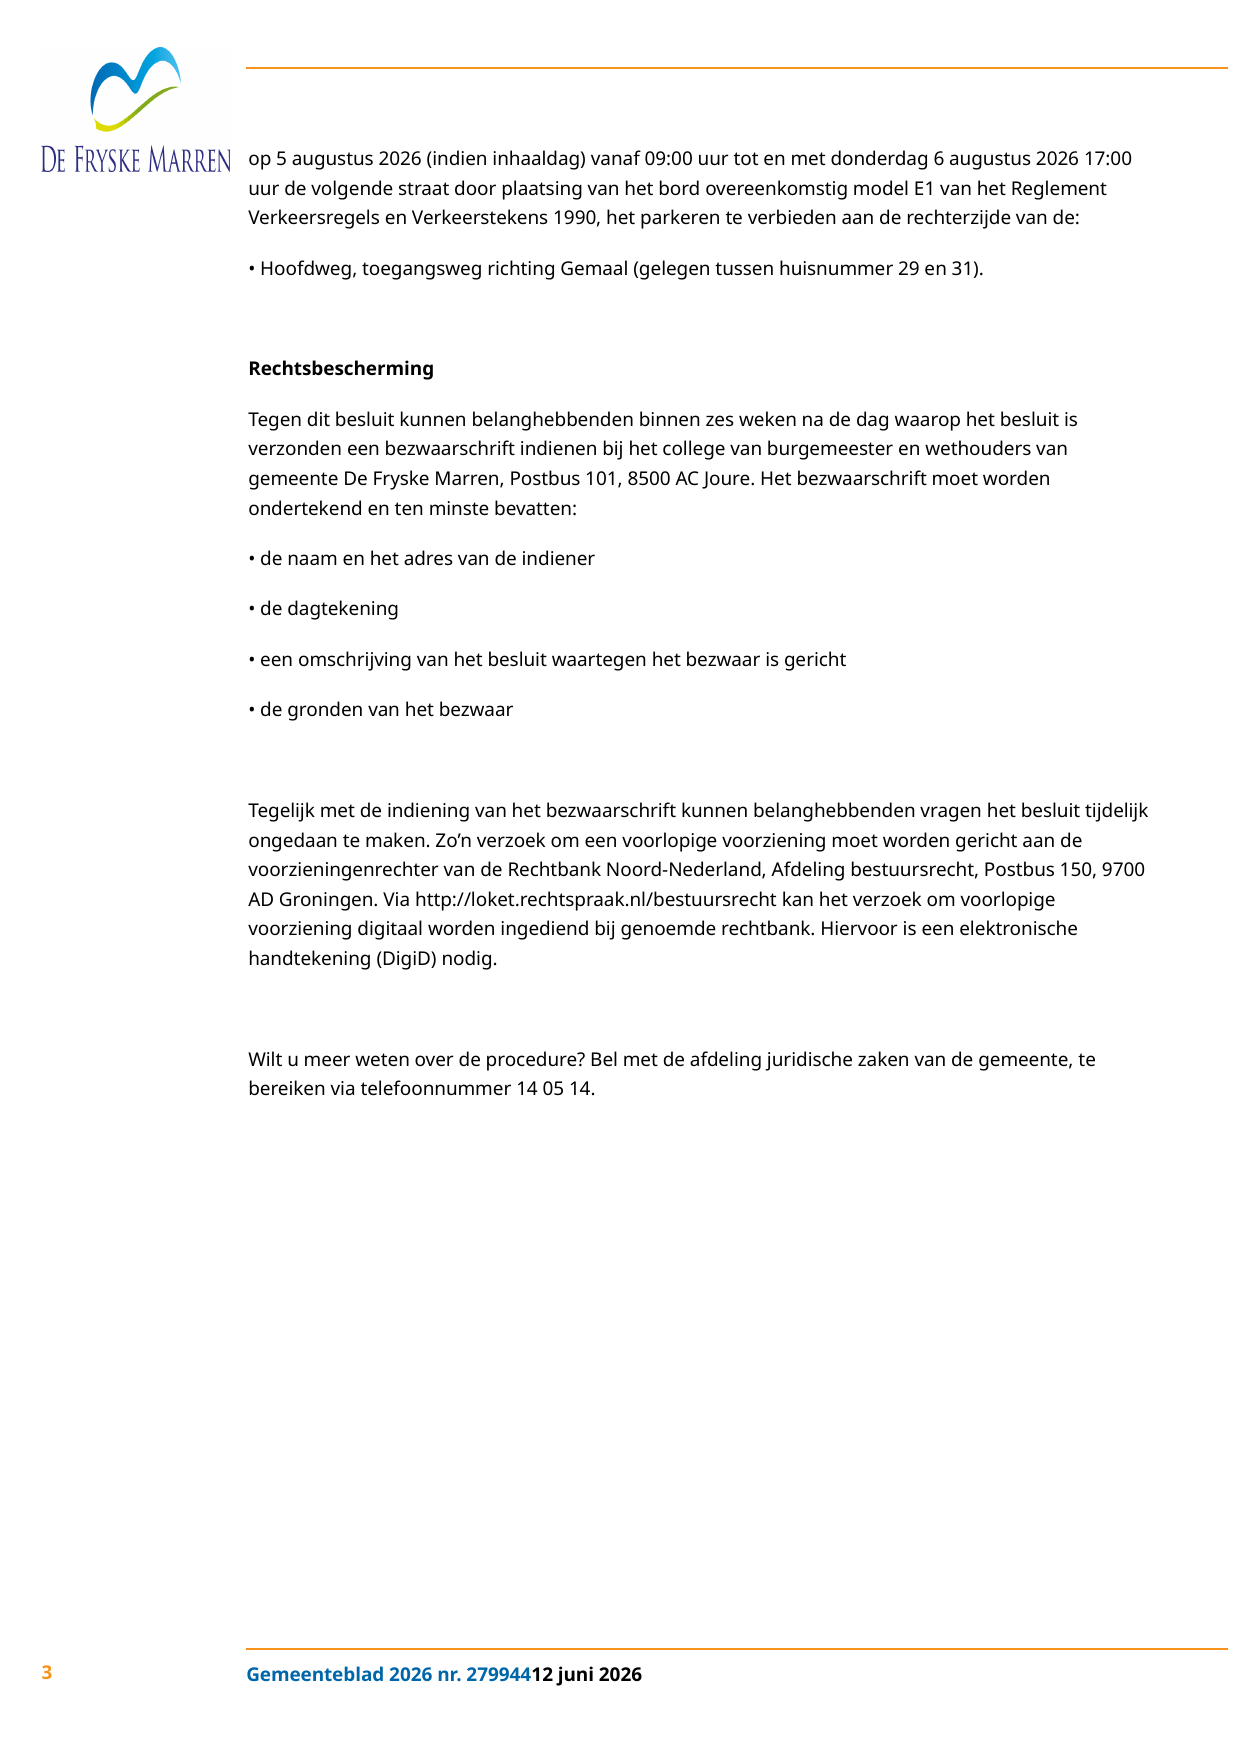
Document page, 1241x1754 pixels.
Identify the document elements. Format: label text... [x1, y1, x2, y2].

text Tegen dit besluit kunnen belanghebbenden binnen zes weken na de dag waarop het besluit is verzonden een bezwaarschrift indienen bij het college van burgemeester en wethouders van gemeente De Fryske Marren, Postbus 101, 8500 AC Joure. Het bezwaarschrift moet worden ondertekend en ten minste bevatten: [248, 406, 1152, 521]
text • de dagtekening [248, 596, 1152, 621]
text Rechtsbescherming [248, 356, 1152, 381]
text op 5 augustus 2026 (indien inhaaldag) vanaf 09:00 uur tot en met donderdag 6 augustus 2026 17:00 uur de volgende straat door plaatsing van het bord overeenkomstig model E1 van het Reglement Verkeersregels en Verkeerstekens 1990, het parkeren te verbieden aan de rechterzijde van de: [248, 145, 1152, 230]
text Tegelijk met de indiening van het bezwaarschrift kunnen belanghebbenden vragen het besluit tijdelijk ongedaan te maken. Zo’n verzoek om een voorlopige voorziening moet worden gericht aan de voorzieningenrechter van de Rechtbank Noord-Nederland, Afdeling bestuursrecht, Postbus 150, 9700 AD Groningen. Via http://loket.rechtspraak.nl/bestuursrecht kan het verzoek om voorlopige voorziening digitaal worden ingediend bij genoemde rechtbank. Hiervoor is een elektronische handtekening (DigiD) nodig. [248, 797, 1152, 971]
text • de gronden van het bezwaar [248, 696, 1152, 722]
picture [41, 47, 231, 172]
text • de naam en het adres van de indiener [248, 545, 1152, 571]
text • een omschrijving van het besluit waartegen het bezwaar is gericht [248, 646, 1152, 672]
text Wilt u meer weten over de procedure? Bel met de afdeling juridische zaken van de gemeente, te bereiken via telefoonnummer 14 05 14. [248, 1046, 1152, 1101]
text • Hoofdweg, toegangsweg richting Gemaal (gelegen tussen huisnummer 29 en 31). [248, 255, 1152, 281]
